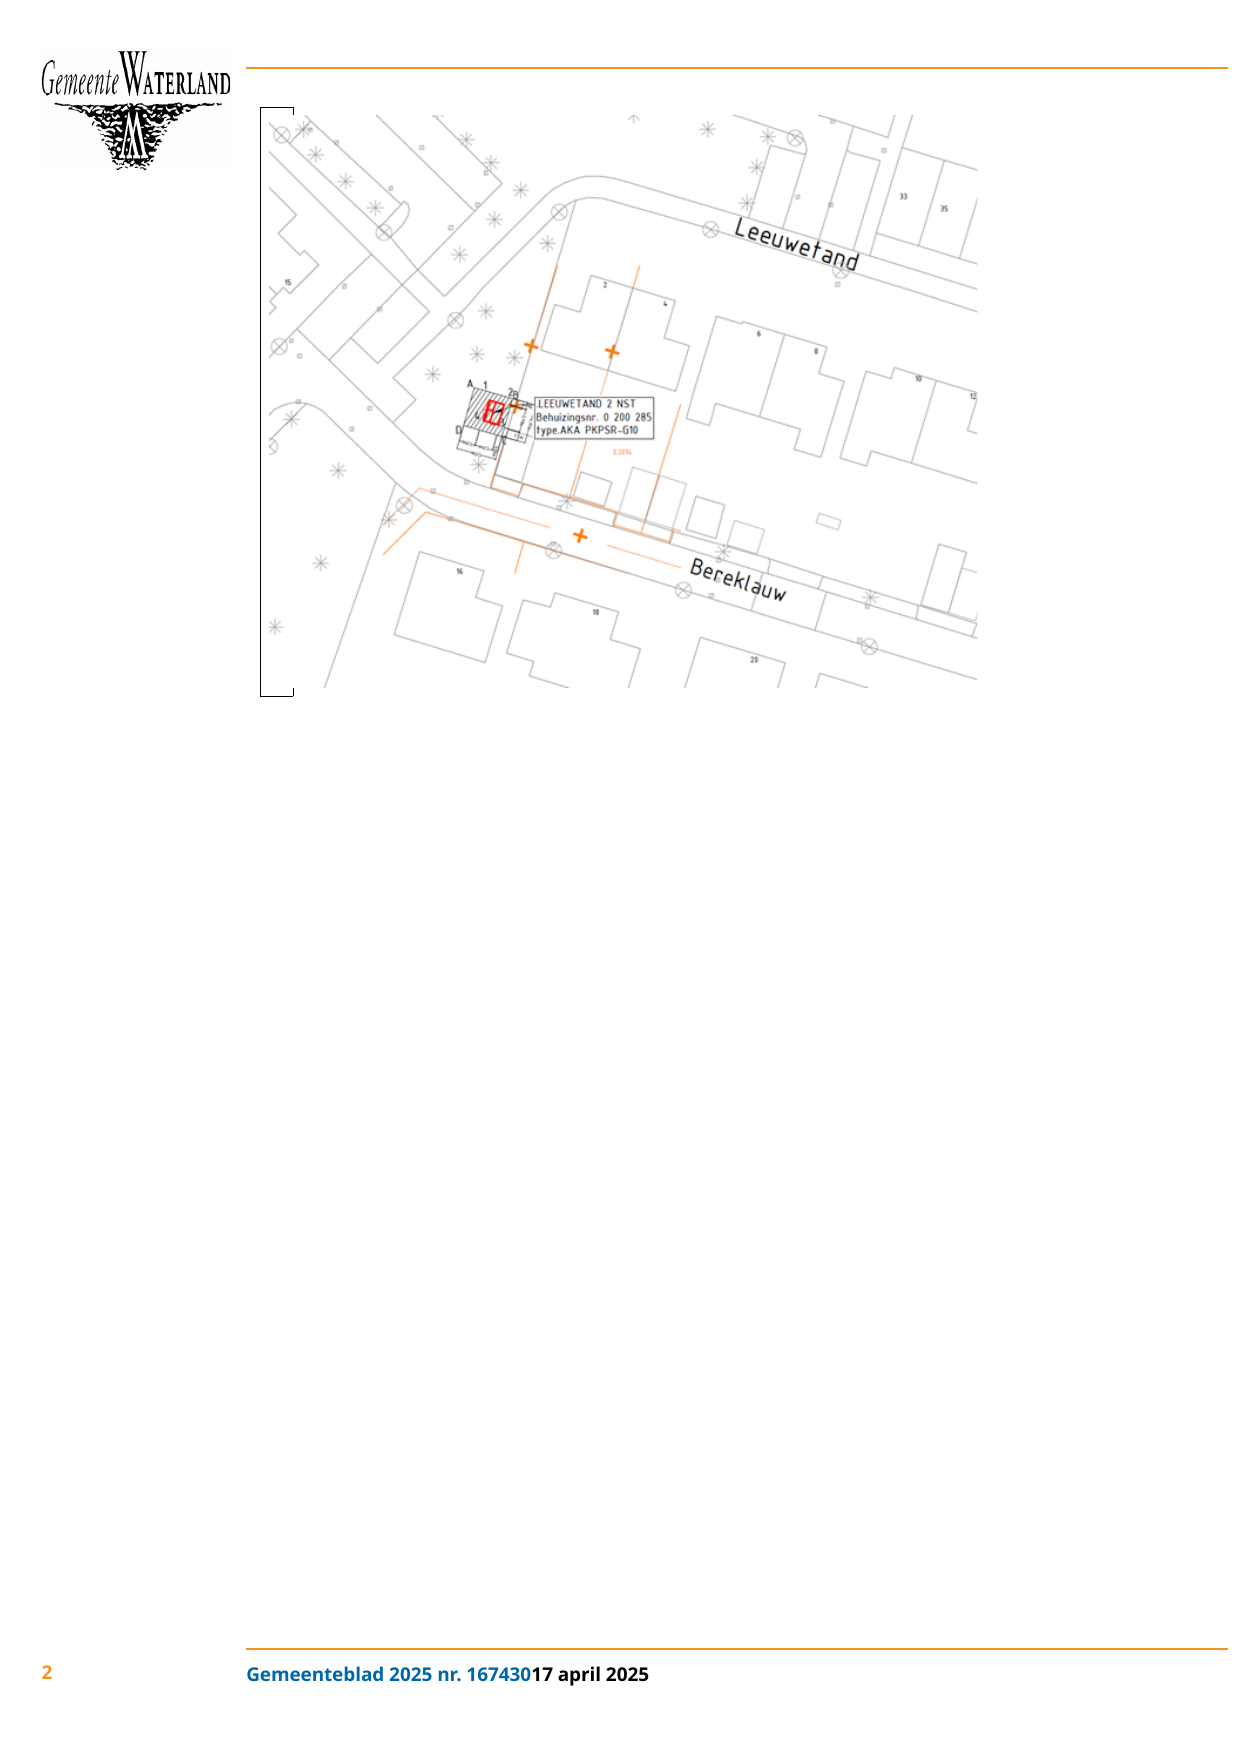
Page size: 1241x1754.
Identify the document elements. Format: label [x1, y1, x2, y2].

picture [41, 47, 231, 172]
picture [268, 115, 978, 688]
